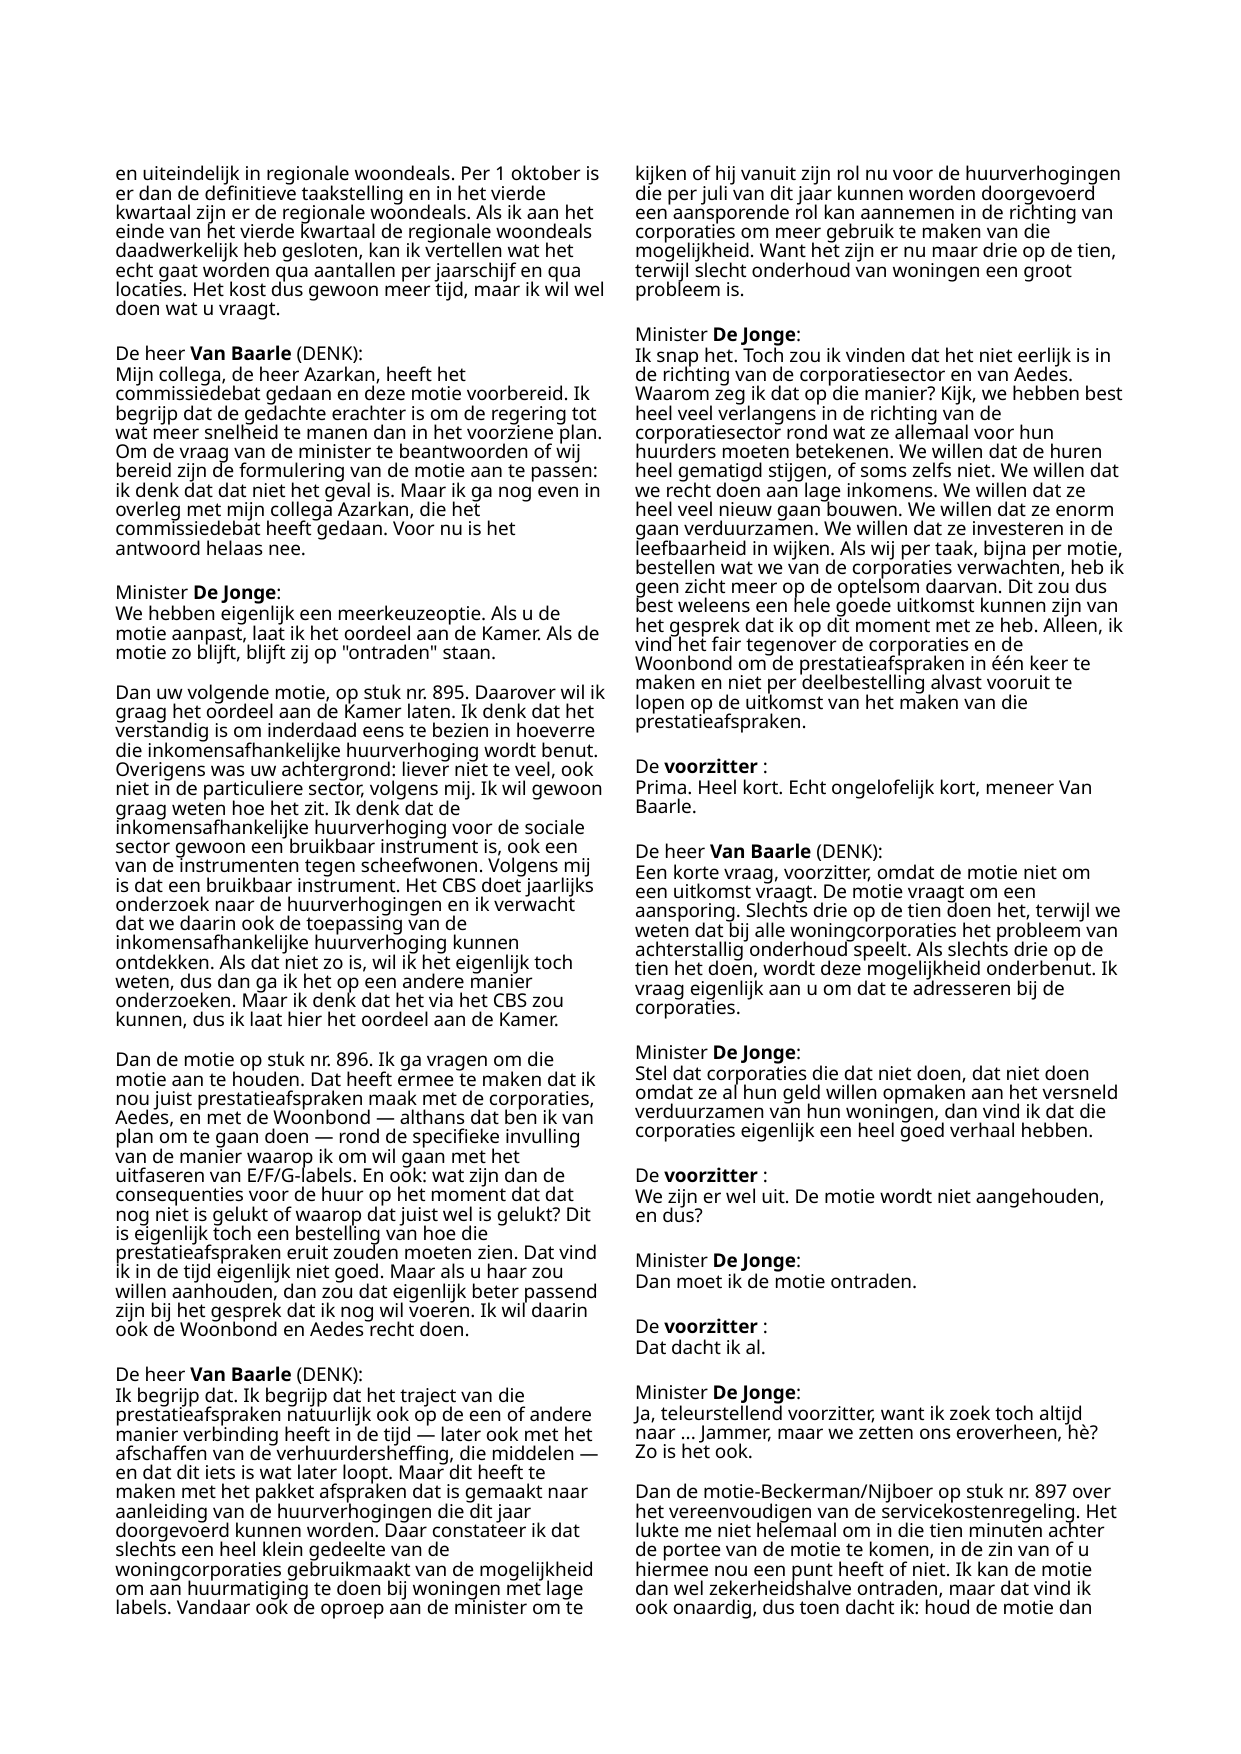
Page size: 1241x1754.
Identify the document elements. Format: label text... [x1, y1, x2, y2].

text en uiteindelijk in regionale woondeals. Per 1 oktober is er dan de definitieve taakstelling en in het vierde kwartaal zijn er de regionale woondeals. Als ik aan het einde van het vierde kwartaal de regionale woondeals daadwerkelijk heb gesloten, kan ik vertellen wat het echt gaat worden qua aantallen per jaarschijf en qua locaties. Het kost dus gewoon meer tijd, maar ik wil wel doen wat u vraagt. [115, 165, 605, 319]
text Minister De Jonge: [115, 579, 605, 605]
text Minister De Jonge: [635, 321, 1125, 347]
text Minister De Jonge: [635, 1039, 1125, 1064]
text Mijn collega, de heer Azarkan, heeft het commissiedebat gedaan en deze motie voorbereid. Ik begrijp dat de gedachte erachter is om de regering tot wat meer snelheid te manen dan in het voorziene plan. Om de vraag van de minister te beantwoorden of wij bereid zijn de formulering van de motie aan te passen: ik denk dat dat niet het geval is. Maar ik ga nog even in overleg met mijn collega Azarkan, die het commissiedebat heeft gedaan. Voor nu is het antwoord helaas nee. [115, 366, 605, 559]
text Dat dacht ik al. [635, 1339, 1125, 1358]
text Dan uw volgende motie, op stuk nr. 895. Daarover wil ik graag het oordeel aan de Kamer laten. Ik denk dat het verstandig is om inderdaad eens te bezien in hoeverre die inkomensafhankelijke huurverhoging wordt benut. Overigens was uw achtergrond: liever niet te veel, ook niet in de particuliere sector, volgens mij. Ik wil gewoon graag weten hoe het zit. Ik denk dat de inkomensafhankelijke huurverhoging voor de sociale sector gewoon een bruikbaar instrument is, ook een van de instrumenten tegen scheefwonen. Volgens mij is dat een bruikbaar instrument. Het CBS doet jaarlijks onderzoek naar de huurverhogingen en ik verwacht dat we daarin ook de toepassing van de inkomensafhankelijke huurverhoging kunnen ontdekken. Als dat niet zo is, wil ik het eigenlijk toch weten, dus dan ga ik het op een andere manier onderzoeken. Maar ik denk dat het via het CBS zou kunnen, dus ik laat hier het oordeel aan de Kamer. [115, 684, 605, 1031]
text kijken of hij vanuit zijn rol nu voor de huurverhogingen die per juli van dit jaar kunnen worden doorgevoerd een aansporende rol kan aannemen in de richting van corporaties om meer gebruik te maken van die mogelijkheid. Want het zijn er nu maar drie op de tien, terwijl slecht onderhoud van woningen een groot probleem is. [635, 165, 1125, 300]
text De voorzitter : [635, 1313, 1125, 1339]
text Dan moet ik de motie ontraden. [635, 1273, 1125, 1293]
text De heer Van Baarle (DENK): [115, 340, 605, 366]
text Dan de motie-Beckerman/Nijboer op stuk nr. 897 over het vereenvoudigen van de servicekostenregeling. Het lukte me niet helemaal om in die tien minuten achter de portee van de motie te komen, in de zin van of u hiermee nou een punt heeft of niet. Ik kan de motie dan wel zekerheidshalve ontraden, maar dat vind ik ook onaardig, dus toen dacht ik: houd de motie dan [635, 1483, 1125, 1618]
text De heer Van Baarle (DENK): [635, 838, 1125, 864]
text De voorzitter : [635, 753, 1125, 779]
text We hebben eigenlijk een meerkeuzeoptie. Als u de motie aanpast, laat ik het oordeel aan de Kamer. Als de motie zo blijft, blijft zij op "ontraden" staan. [115, 605, 605, 663]
text De heer Van Baarle (DENK): [115, 1361, 605, 1387]
text Een korte vraag, voorzitter, omdat de motie niet om een uitkomst vraagt. De motie vraagt om een aansporing. Slechts drie op de tien doen het, terwijl we weten dat bij alle woningcorporaties het probleem van achterstallig onderhoud speelt. Als slechts drie op de tien het doen, wordt deze mogelijkheid onderbenut. Ik vraag eigenlijk aan u om dat te adresseren bij de corporaties. [635, 864, 1125, 1018]
text Stel dat corporaties die dat niet doen, dat niet doen omdat ze al hun geld willen opmaken aan het versneld verduurzamen van hun woningen, dan vind ik dat die corporaties eigenlijk een heel goed verhaal hebben. [635, 1064, 1125, 1142]
text Ik snap het. Toch zou ik vinden dat het niet eerlijk is in de richting van de corporatiesector en van Aedes. Waarom zeg ik dat op die manier? Kijk, we hebben best heel veel verlangens in de richting van de corporatiesector rond wat ze allemaal voor hun huurders moeten betekenen. We willen dat de huren heel gematigd stijgen, of soms zelfs niet. We willen dat we recht doen aan lage inkomens. We willen dat ze heel veel nieuw gaan bouwen. We willen dat ze enorm gaan verduurzamen. We willen dat ze investeren in de leefbaarheid in wijken. Als wij per taak, bijna per motie, bestellen wat we van de corporaties verwachten, heb ik geen zicht meer op de optelsom daarvan. Dit zou dus best weleens een hele goede uitkomst kunnen zijn van het gesprek dat ik op dit moment met ze heb. Alleen, ik vind het fair tegenover de corporaties en de Woonbond om de prestatieafspraken in één keer te maken en niet per deelbestelling alvast vooruit te lopen op de uitkomst van het maken van die prestatieafspraken. [635, 347, 1125, 732]
text Dan de motie op stuk nr. 896. Ik ga vragen om die motie aan te houden. Dat heeft ermee te maken dat ik nou juist prestatieafspraken maak met de corporaties, Aedes, en met de Woonbond — althans dat ben ik van plan om te gaan doen — rond de specifieke invulling van de manier waarop ik om wil gaan met het uitfaseren van E/F/G-labels. En ook: wat zijn dan de consequenties voor de huur op het moment dat dat nog niet is gelukt of waarop dat juist wel is gelukt? Dit is eigenlijk toch een bestelling van hoe die prestatieafspraken eruit zouden moeten zien. Dat vind ik in de tijd eigenlijk niet goed. Maar als u haar zou willen aanhouden, dan zou dat eigenlijk beter passend zijn bij het gesprek dat ik nog wil voeren. Ik wil daarin ook de Woonbond en Aedes recht doen. [115, 1051, 605, 1341]
text We zijn er wel uit. De motie wordt niet aangehouden, en dus? [635, 1188, 1125, 1227]
text Minister De Jonge: [635, 1248, 1125, 1273]
text De voorzitter : [635, 1162, 1125, 1188]
text Minister De Jonge: [635, 1379, 1125, 1405]
text Ik begrijp dat. Ik begrijp dat het traject van die prestatieafspraken natuurlijk ook op de een of andere manier verbinding heeft in de tijd — later ook met het afschaffen van de verhuurdersheffing, die middelen — en dat dit iets is wat later loopt. Maar dit heeft te maken met het pakket afspraken dat is gemaakt naar aanleiding van de huurverhogingen die dit jaar doorgevoerd kunnen worden. Daar constateer ik dat slechts een heel klein gedeelte van de woningcorporaties gebruikmaakt van de mogelijkheid om aan huurmatiging te doen bij woningen met lage labels. Vandaar ook de oproep aan de minister om te [115, 1387, 605, 1618]
text Ja, teleurstellend voorzitter, want ik zoek toch altijd naar ... Jammer, maar we zetten ons eroverheen, hè? Zo is het ook. [635, 1405, 1125, 1463]
text Prima. Heel kort. Echt ongelofelijk kort, meneer Van Baarle. [635, 779, 1125, 817]
